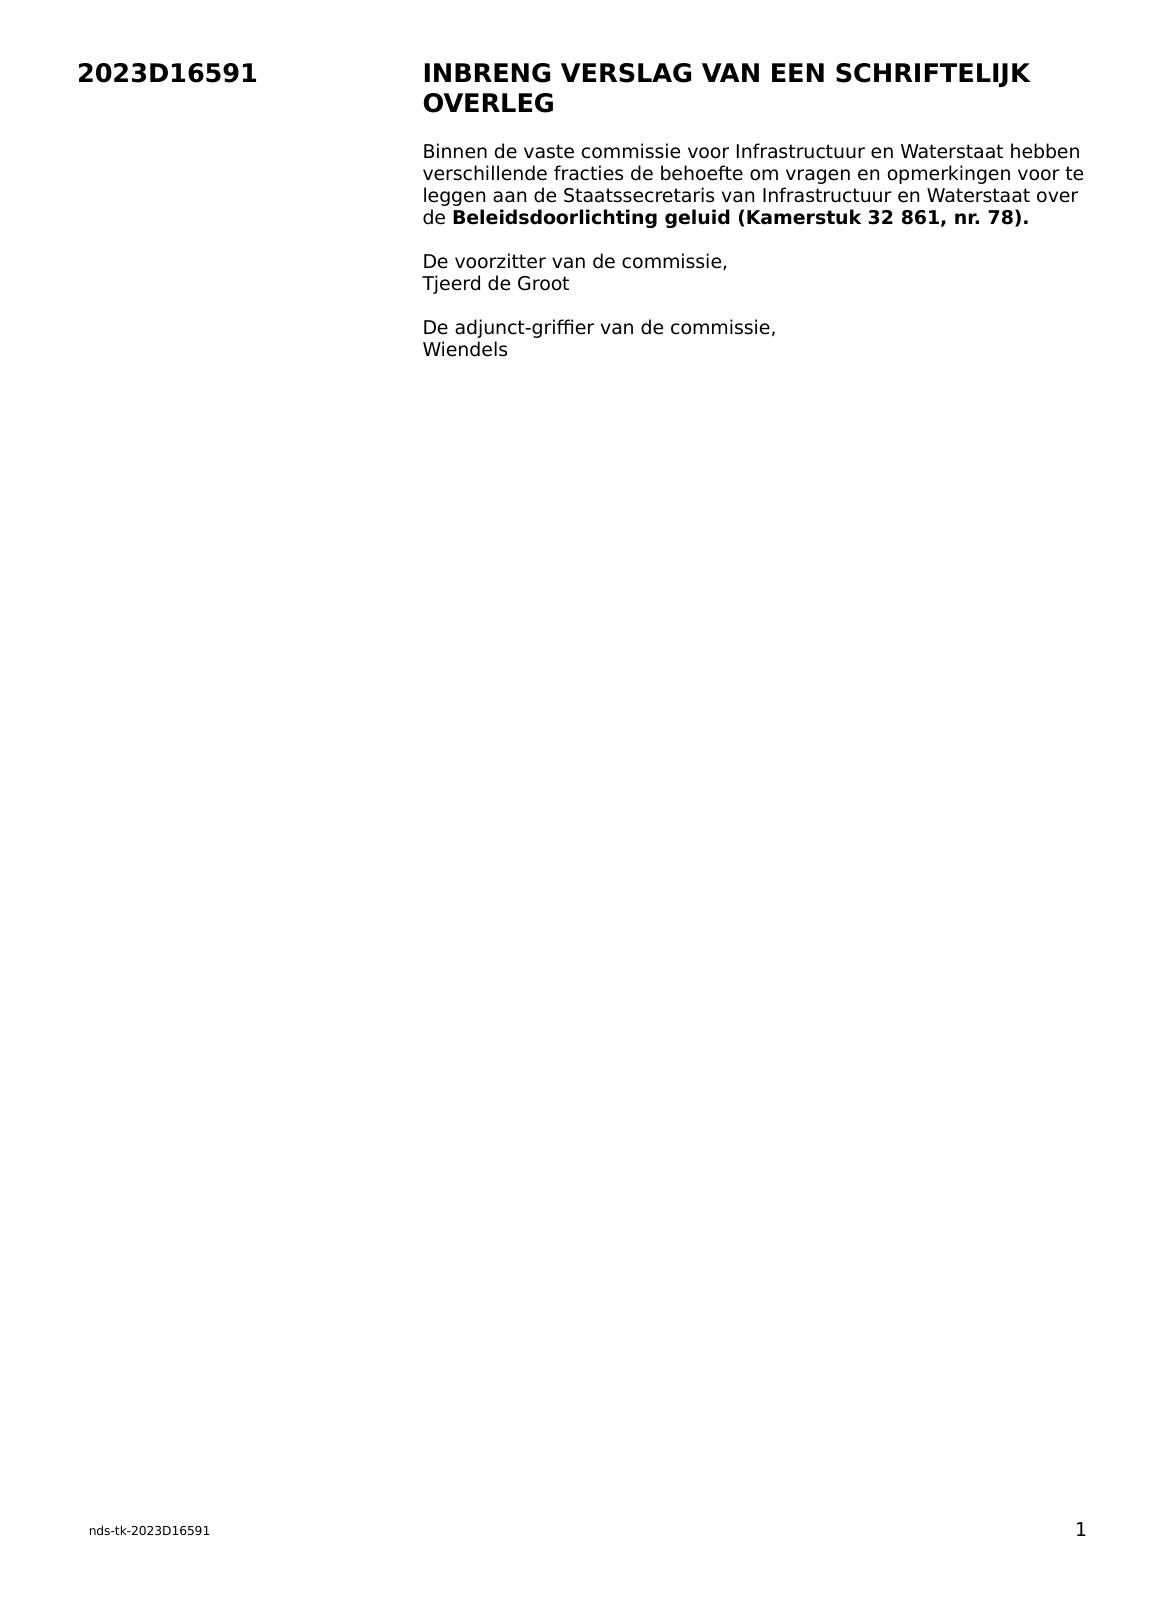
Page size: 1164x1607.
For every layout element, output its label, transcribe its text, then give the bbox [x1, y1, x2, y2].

text Wiendels [422, 339, 1087, 361]
text De adjunct-griffier van de commissie, [422, 317, 1087, 339]
text Binnen de vaste commissie voor Infrastructuur en Waterstaat hebben verschillende fracties de behoefte om vragen en opmerkingen voor te leggen aan de Staatssecretaris van Infrastructuur en Waterstaat over de Beleidsdoorlichting geluid (Kamerstuk 32 861, nr. 78). [422, 141, 1087, 228]
text nds-tk-2023D16591 [88, 1524, 323, 1538]
text Tjeerd de Groot [422, 273, 1087, 295]
text De voorzitter van de commissie, [422, 251, 1087, 273]
text 2023D16591 INBRENG VERSLAG VAN EEN SCHRIFTELIJK OVERLEG [77, 59, 1087, 118]
